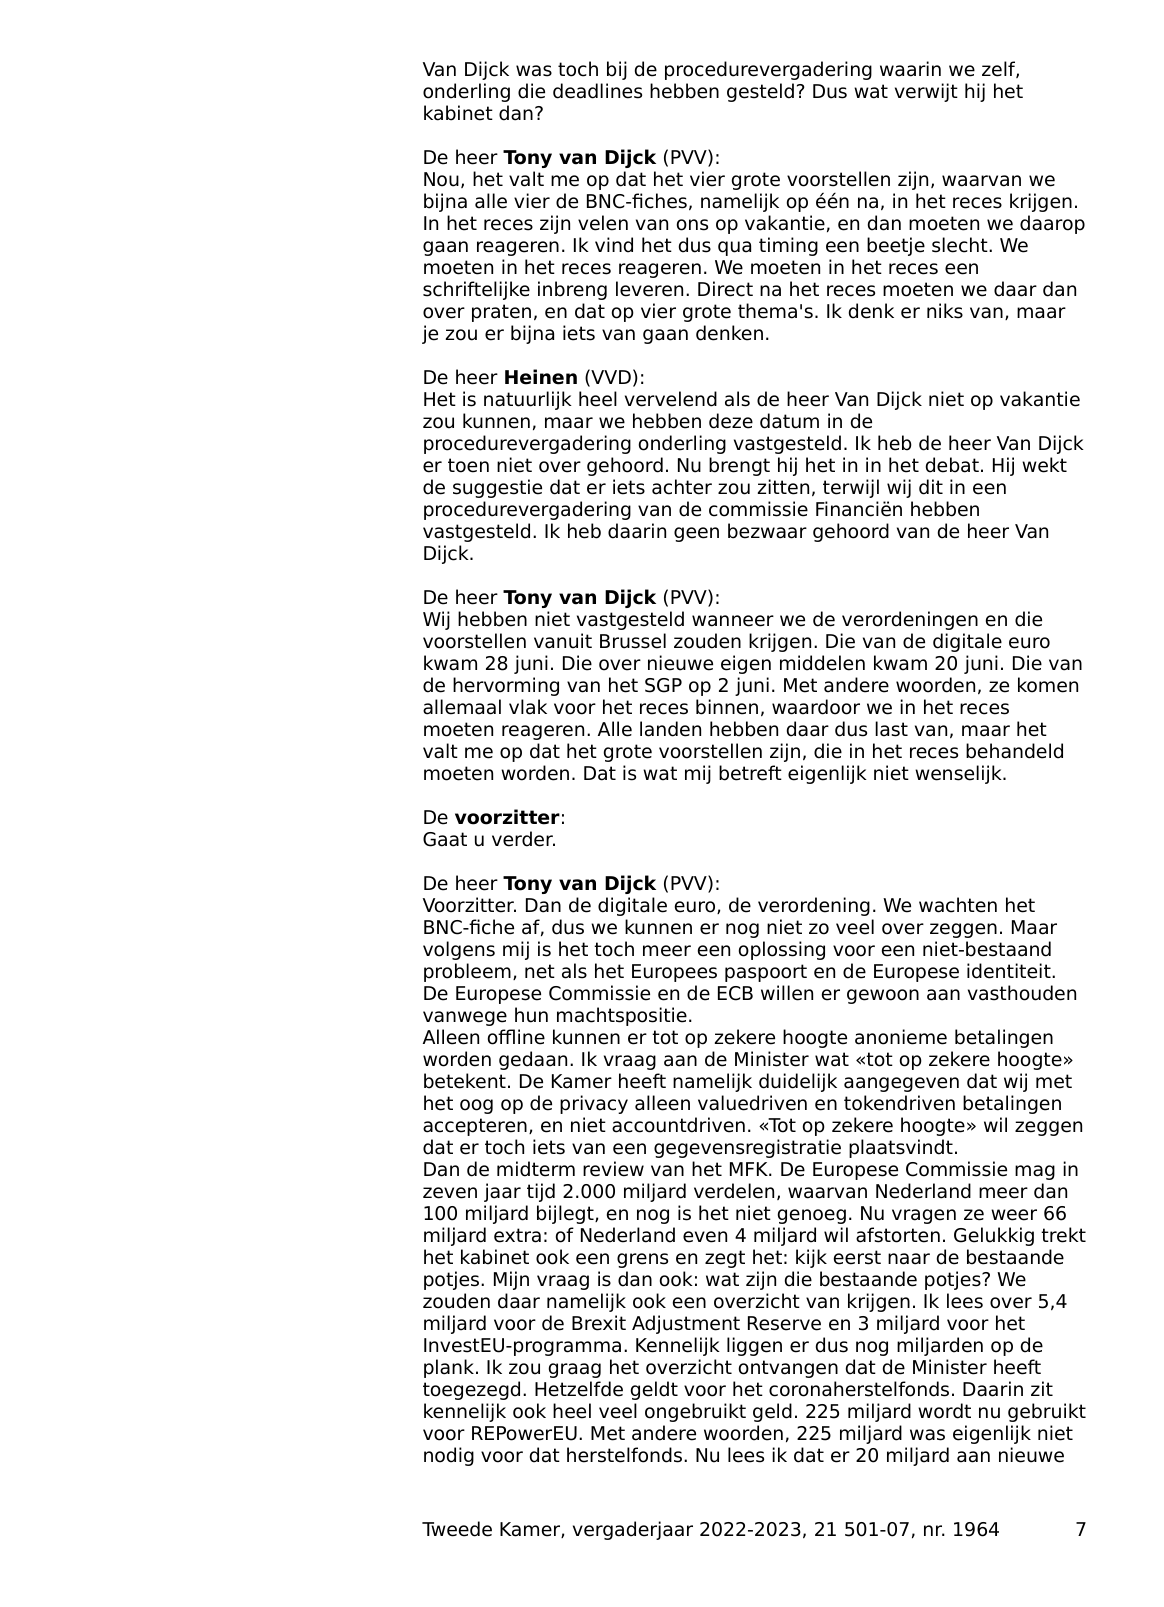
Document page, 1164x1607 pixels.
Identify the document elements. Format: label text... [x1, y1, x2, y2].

text Voorzitter. Dan de digitale euro, de verordening. We wachten het BNC-fiche af, dus we kunnen er nog niet zo veel over zeggen. Maar volgens mij is het toch meer een oplossing voor een niet-bestaand probleem, net als het Europees paspoort en de Europese identiteit. De Europese Commissie en de ECB willen er gewoon aan vasthouden vanwege hun machtspositie. [422, 895, 1087, 1027]
text De heer Tony van Dijck (PVV): [422, 147, 1087, 169]
text Van Dijck was toch bij de procedurevergadering waarin we zelf, onderling die deadlines hebben gesteld? Dus wat verwijt hij het kabinet dan? [422, 59, 1087, 125]
text Wij hebben niet vastgesteld wanneer we de verordeningen en die voorstellen vanuit Brussel zouden krijgen. Die van de digitale euro kwam 28 juni. Die over nieuwe eigen middelen kwam 20 juni. Die van de hervorming van het SGP op 2 juni. Met andere woorden, ze komen allemaal vlak voor het reces binnen, waardoor we in het reces moeten reageren. Alle landen hebben daar dus last van, maar het valt me op dat het grote voorstellen zijn, die in het reces behandeld moeten worden. Dat is wat mij betreft eigenlijk niet wenselijk. [422, 609, 1087, 785]
text De voorzitter: [422, 807, 1087, 829]
text De heer Tony van Dijck (PVV): [422, 587, 1087, 609]
text Gaat u verder. [422, 829, 1087, 851]
text Nou, het valt me op dat het vier grote voorstellen zijn, waarvan we bijna alle vier de BNC-fiches, namelijk op één na, in het reces krijgen. In het reces zijn velen van ons op vakantie, en dan moeten we daarop gaan reageren. Ik vind het dus qua timing een beetje slecht. We moeten in het reces reageren. We moeten in het reces een schriftelijke inbreng leveren. Direct na het reces moeten we daar dan over praten, en dat op vier grote thema's. Ik denk er niks van, maar je zou er bijna iets van gaan denken. [422, 169, 1087, 345]
text De heer Tony van Dijck (PVV): [422, 873, 1087, 895]
text Alleen offline kunnen er tot op zekere hoogte anonieme betalingen worden gedaan. Ik vraag aan de Minister wat «tot op zekere hoogte» betekent. De Kamer heeft namelijk duidelijk aangegeven dat wij met het oog op de privacy alleen valuedriven en tokendriven betalingen accepteren, en niet accountdriven. «Tot op zekere hoogte» wil zeggen dat er toch iets van een gegevensregistratie plaatsvindt. [422, 1027, 1087, 1159]
text De heer Heinen (VVD): [422, 367, 1087, 389]
text Het is natuurlijk heel vervelend als de heer Van Dijck niet op vakantie zou kunnen, maar we hebben deze datum in de procedurevergadering onderling vastgesteld. Ik heb de heer Van Dijck er toen niet over gehoord. Nu brengt hij het in in het debat. Hij wekt de suggestie dat er iets achter zou zitten, terwijl wij dit in een procedurevergadering van de commissie Financiën hebben vastgesteld. Ik heb daarin geen bezwaar gehoord van de heer Van Dijck. [422, 389, 1087, 565]
text Dan de midterm review van het MFK. De Europese Commissie mag in zeven jaar tijd 2.000 miljard verdelen, waarvan Nederland meer dan 100 miljard bijlegt, en nog is het niet genoeg. Nu vragen ze weer 66 miljard extra: of Nederland even 4 miljard wil afstorten. Gelukkig trekt het kabinet ook een grens en zegt het: kijk eerst naar de bestaande potjes. Mijn vraag is dan ook: wat zijn die bestaande potjes? We zouden daar namelijk ook een overzicht van krijgen. Ik lees over 5,4 miljard voor de Brexit Adjustment Reserve en 3 miljard voor het InvestEU-programma. Kennelijk liggen er dus nog miljarden op de plank. Ik zou graag het overzicht ontvangen dat de Minister heeft toegezegd. Hetzelfde geldt voor het coronaherstelfonds. Daarin zit kennelijk ook heel veel ongebruikt geld. 225 miljard wordt nu gebruikt voor REPowerEU. Met andere woorden, 225 miljard was eigenlijk niet nodig voor dat herstelfonds. Nu lees ik dat er 20 miljard aan nieuwe [422, 1159, 1087, 1467]
